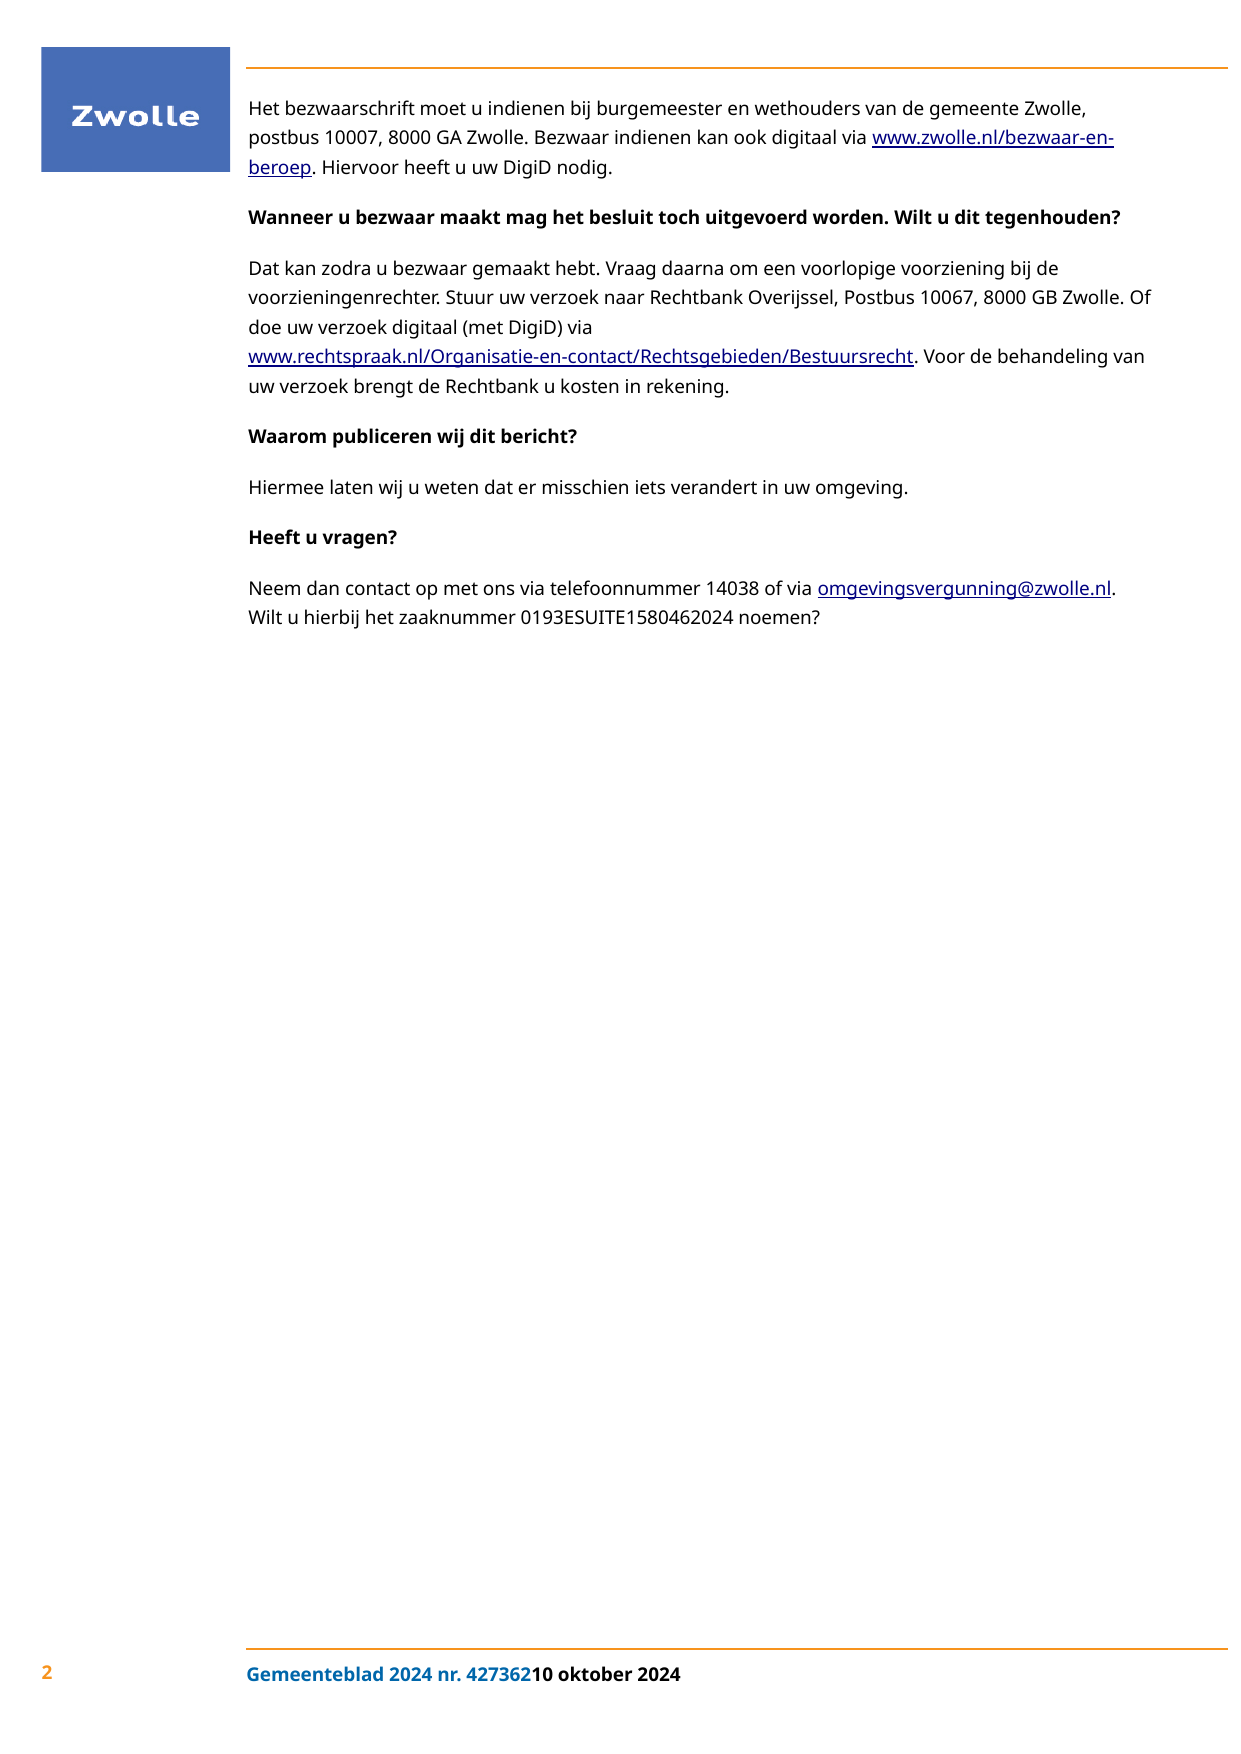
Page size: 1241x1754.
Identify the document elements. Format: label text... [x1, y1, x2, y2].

text Hiermee laten wij u weten dat er misschien iets verandert in uw omgeving. [248, 474, 1152, 500]
text Dat kan zodra u bezwaar gemaakt hebt. Vraag daarna om een voorlopige voorziening bij de voorzieningenrechter. Stuur uw verzoek naar Rechtbank Overijssel, Postbus 10067, 8000 GB Zwolle. Of doe uw verzoek digitaal (met DigiD) via www.rechtspraak.nl/Organisatie-en-contact/Rechtsgebieden/Bestuursrecht. Voor de behandeling van uw verzoek brengt de Rechtbank u kosten in rekening. [248, 255, 1152, 399]
text Het bezwaarschrift moet u indienen bij burgemeester en wethouders van de gemeente Zwolle, postbus 10007, 8000 GA Zwolle. Bezwaar indienen kan ook digitaal via www.zwolle.nl/bezwaar-en-beroep. Hiervoor heeft u uw DigiD nodig. [248, 95, 1152, 180]
text Heeft u vragen? [248, 524, 1152, 550]
picture [41, 47, 231, 172]
text Neem dan contact op met ons via telefoonnummer 14038 of via omgevingsvergunning@zwolle.nl. Wilt u hierbij het zaaknummer 0193ESUITE1580462024 noemen? [248, 575, 1152, 630]
text Wanneer u bezwaar maakt mag het besluit toch uitgevoerd worden. Wilt u dit tegenhouden? [248, 204, 1152, 230]
text Waarom publiceren wij dit bericht? [248, 423, 1152, 449]
